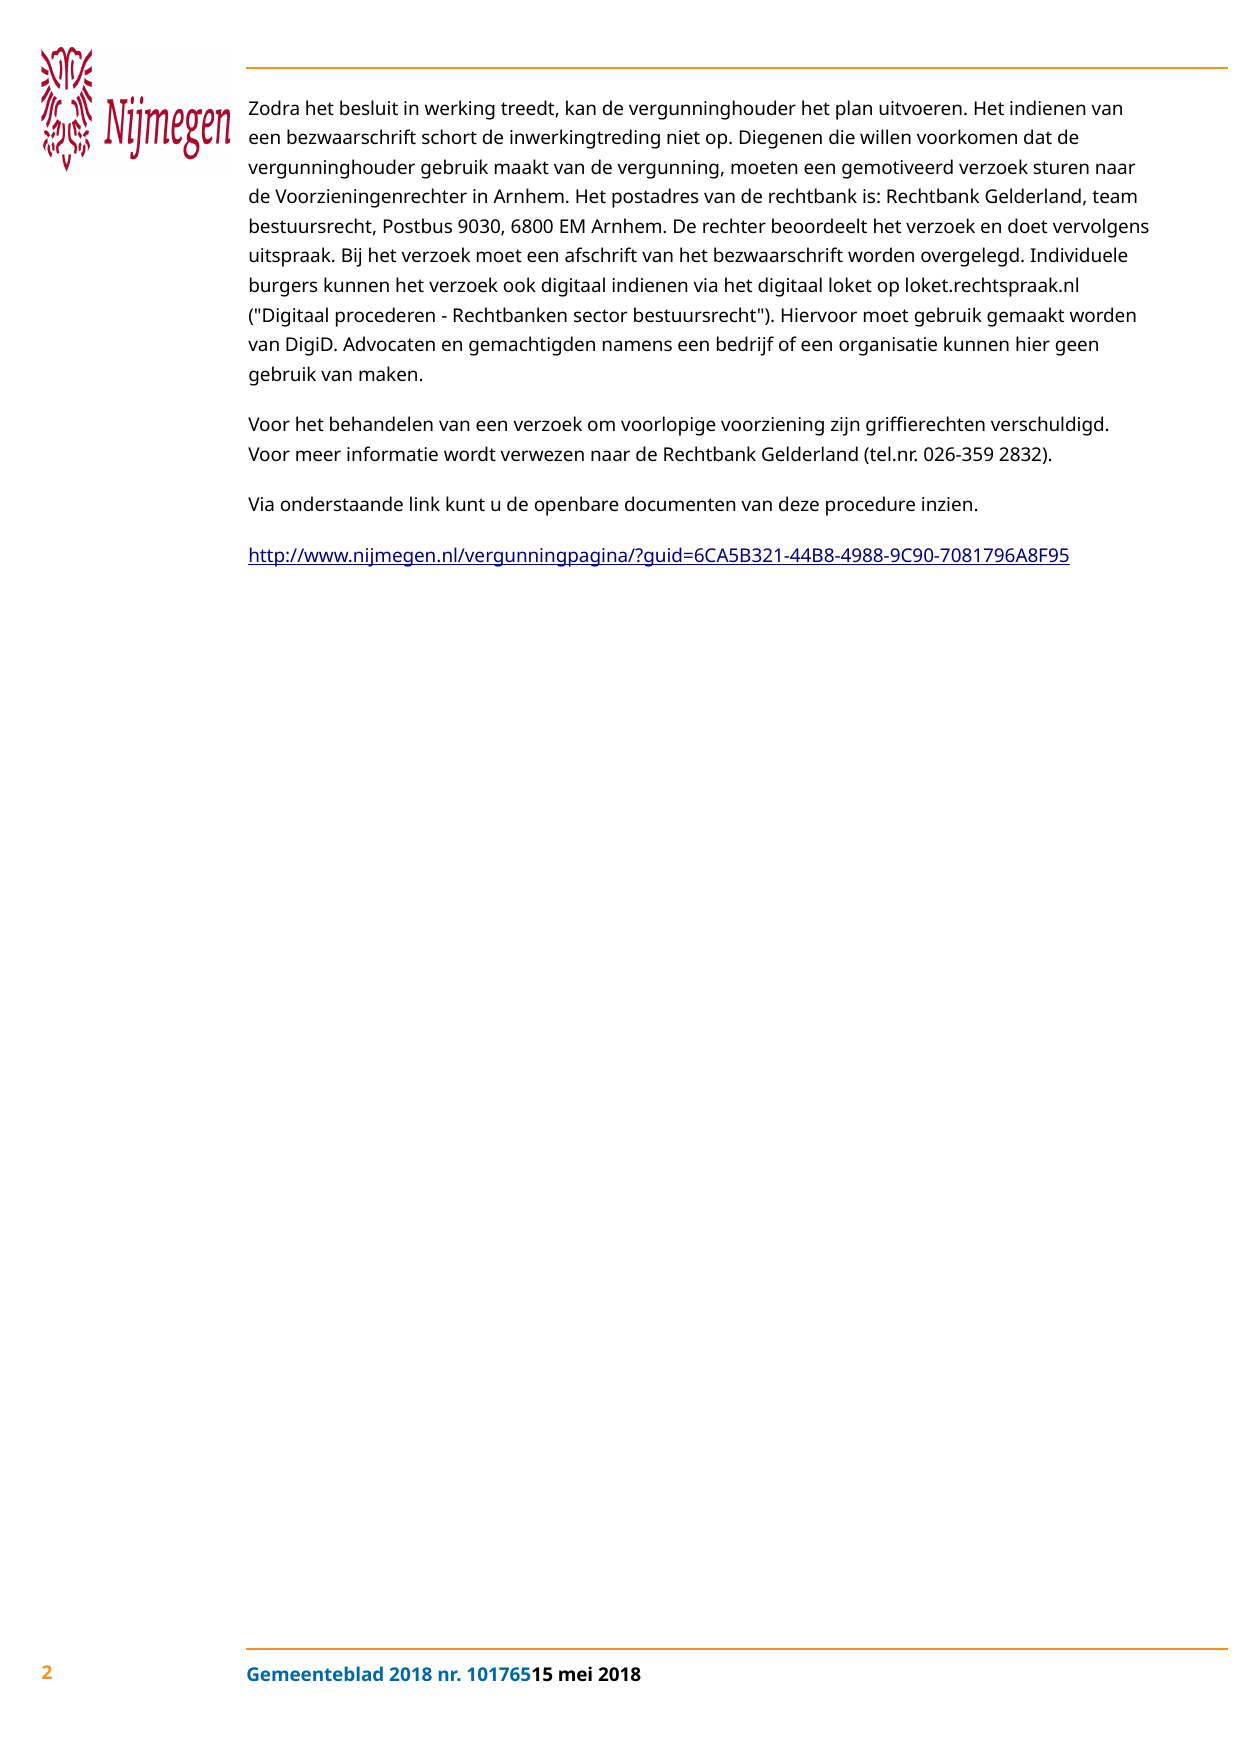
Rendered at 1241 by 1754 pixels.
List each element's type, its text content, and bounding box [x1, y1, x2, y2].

picture [41, 47, 231, 172]
text Voor het behandelen van een verzoek om voorlopige voorziening zijn griffierechten verschuldigd. Voor meer informatie wordt verwezen naar de Rechtbank Gelderland (tel.nr. 026-359 2832). [248, 411, 1152, 467]
text http://www.nijmegen.nl/vergunningpagina/?guid=6CA5B321-44B8-4988-9C90-7081796A8F95 [248, 542, 1152, 568]
text Via onderstaande link kunt u de openbare documenten van deze procedure inzien. [248, 491, 1152, 517]
text Zodra het besluit in werking treedt, kan de vergunninghouder het plan uitvoeren. Het indienen van een bezwaarschrift schort de inwerkingtreding niet op. Diegenen die willen voorkomen dat de vergunninghouder gebruik maakt van de vergunning, moeten een gemotiveerd verzoek sturen naar de Voorzieningenrechter in Arnhem. Het postadres van de rechtbank is: Rechtbank Gelderland, team bestuursrecht, Postbus 9030, 6800 EM Arnhem. De rechter beoordeelt het verzoek en doet vervolgens uitspraak. Bij het verzoek moet een afschrift van het bezwaarschrift worden overgelegd. Individuele burgers kunnen het verzoek ook digitaal indienen via het digitaal loket op loket.rechtspraak.nl ("Digitaal procederen - Rechtbanken sector bestuursrecht"). Hiervoor moet gebruik gemaakt worden van DigiD. Advocaten en gemachtigden namens een bedrijf of een organisatie kunnen hier geen gebruik van maken. [248, 95, 1152, 387]
